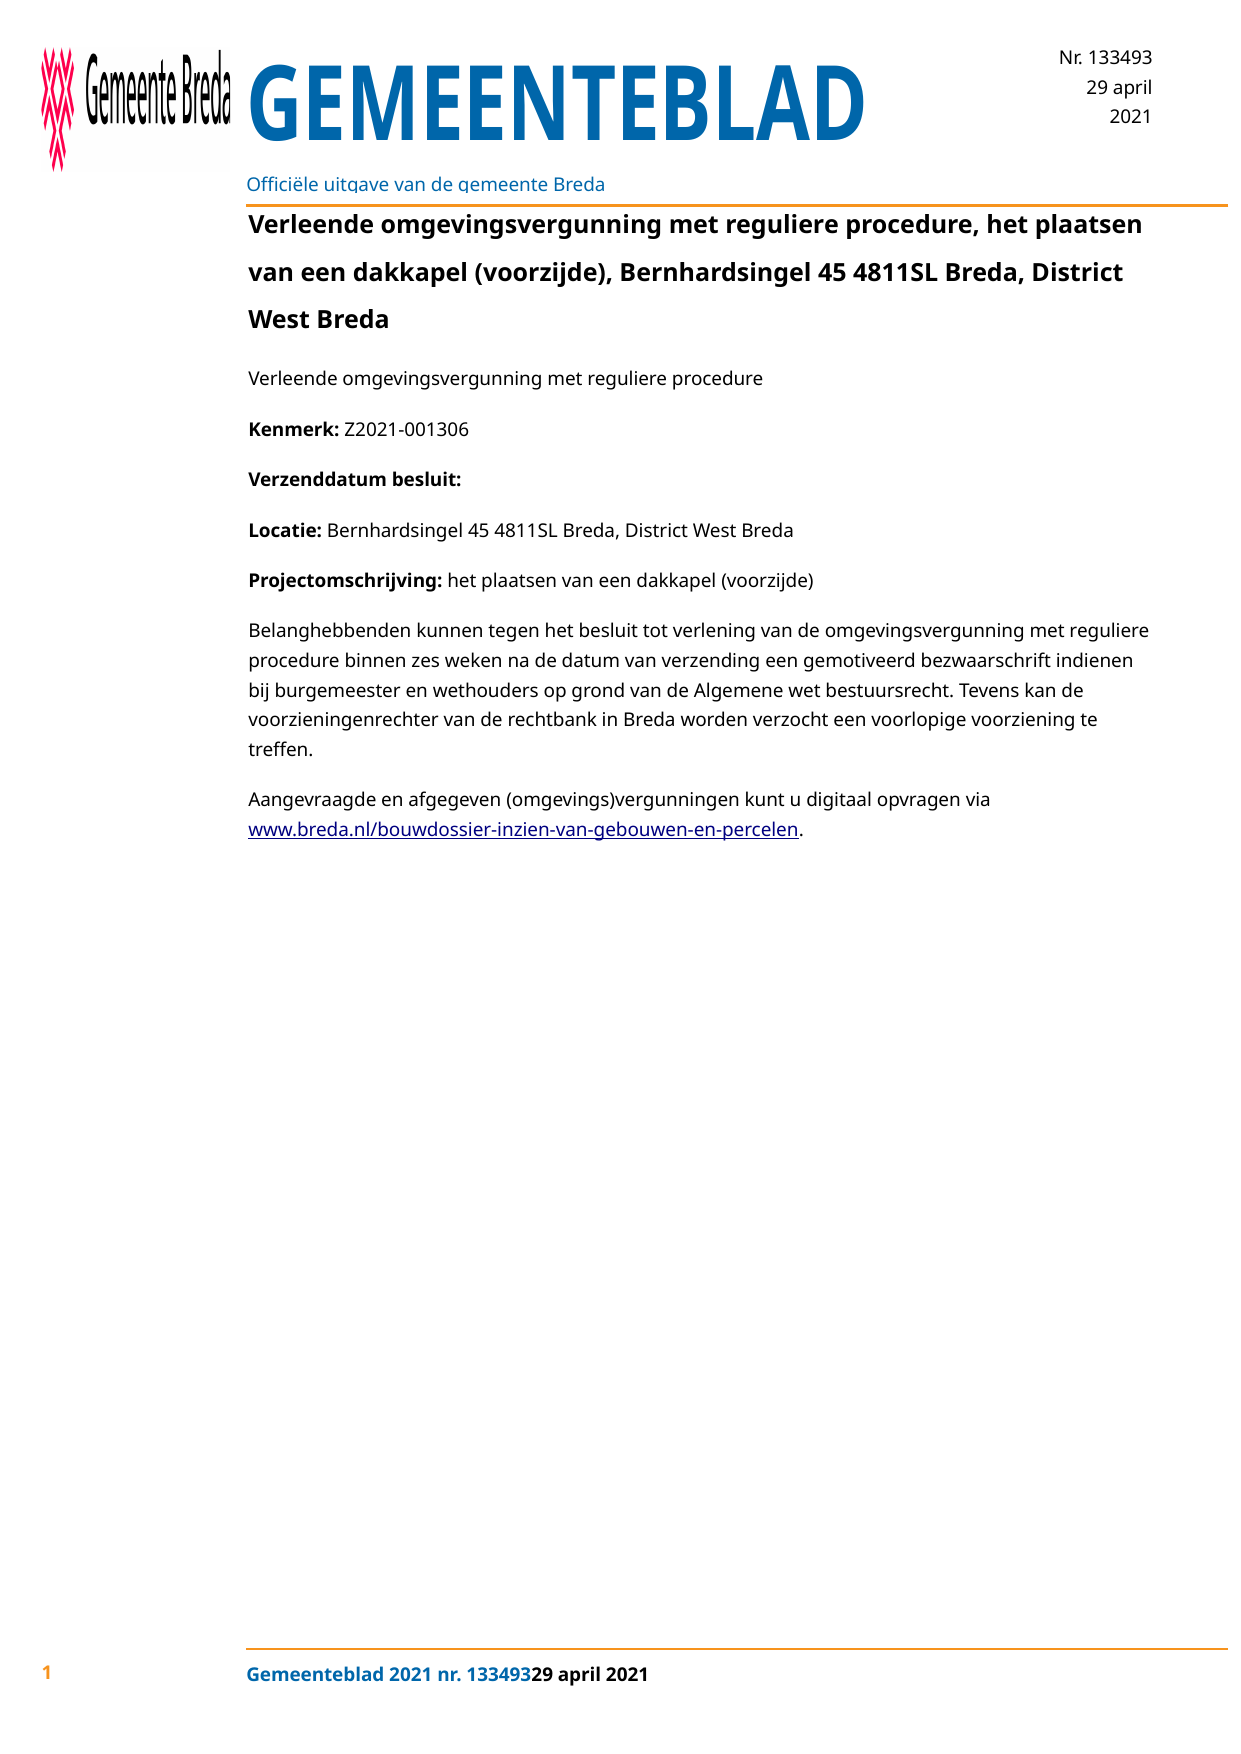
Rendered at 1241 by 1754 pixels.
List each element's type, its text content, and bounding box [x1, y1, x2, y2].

text Verleende omgevingsvergunning met reguliere procedure, het plaatsen van een dakkapel (voorzijde), Bernhardsingel 45 4811SL Breda, District West Breda [248, 207, 1152, 336]
text Projectomschrijving: het plaatsen van een dakkapel (voorzijde) [248, 567, 1152, 593]
text Locatie: Bernhardsingel 45 4811SL Breda, District West Breda [248, 517, 1152, 542]
text Verleende omgevingsvergunning met reguliere procedure [248, 366, 1152, 391]
text Verzenddatum besluit: [248, 466, 1152, 492]
text Belanghebbenden kunnen tegen het besluit tot verlening van de omgevingsvergunning met reguliere procedure binnen zes weken na de datum van verzending een gemotiveerd bezwaarschrift indienen bij burgemeester en wethouders op grond van de Algemene wet bestuursrecht. Tevens kan de voorzieningenrechter van de rechtbank in Breda worden verzocht een voorlopige voorziening te treffen. [248, 618, 1152, 762]
text Aangevraagde en afgegeven (omgevings)vergunningen kunt u digitaal opvragen via www.breda.nl/bouwdossier-inzien-van-gebouwen-en-percelen. [248, 786, 1152, 842]
text Kenmerk: Z2021-001306 [248, 416, 1152, 442]
picture [41, 47, 231, 172]
